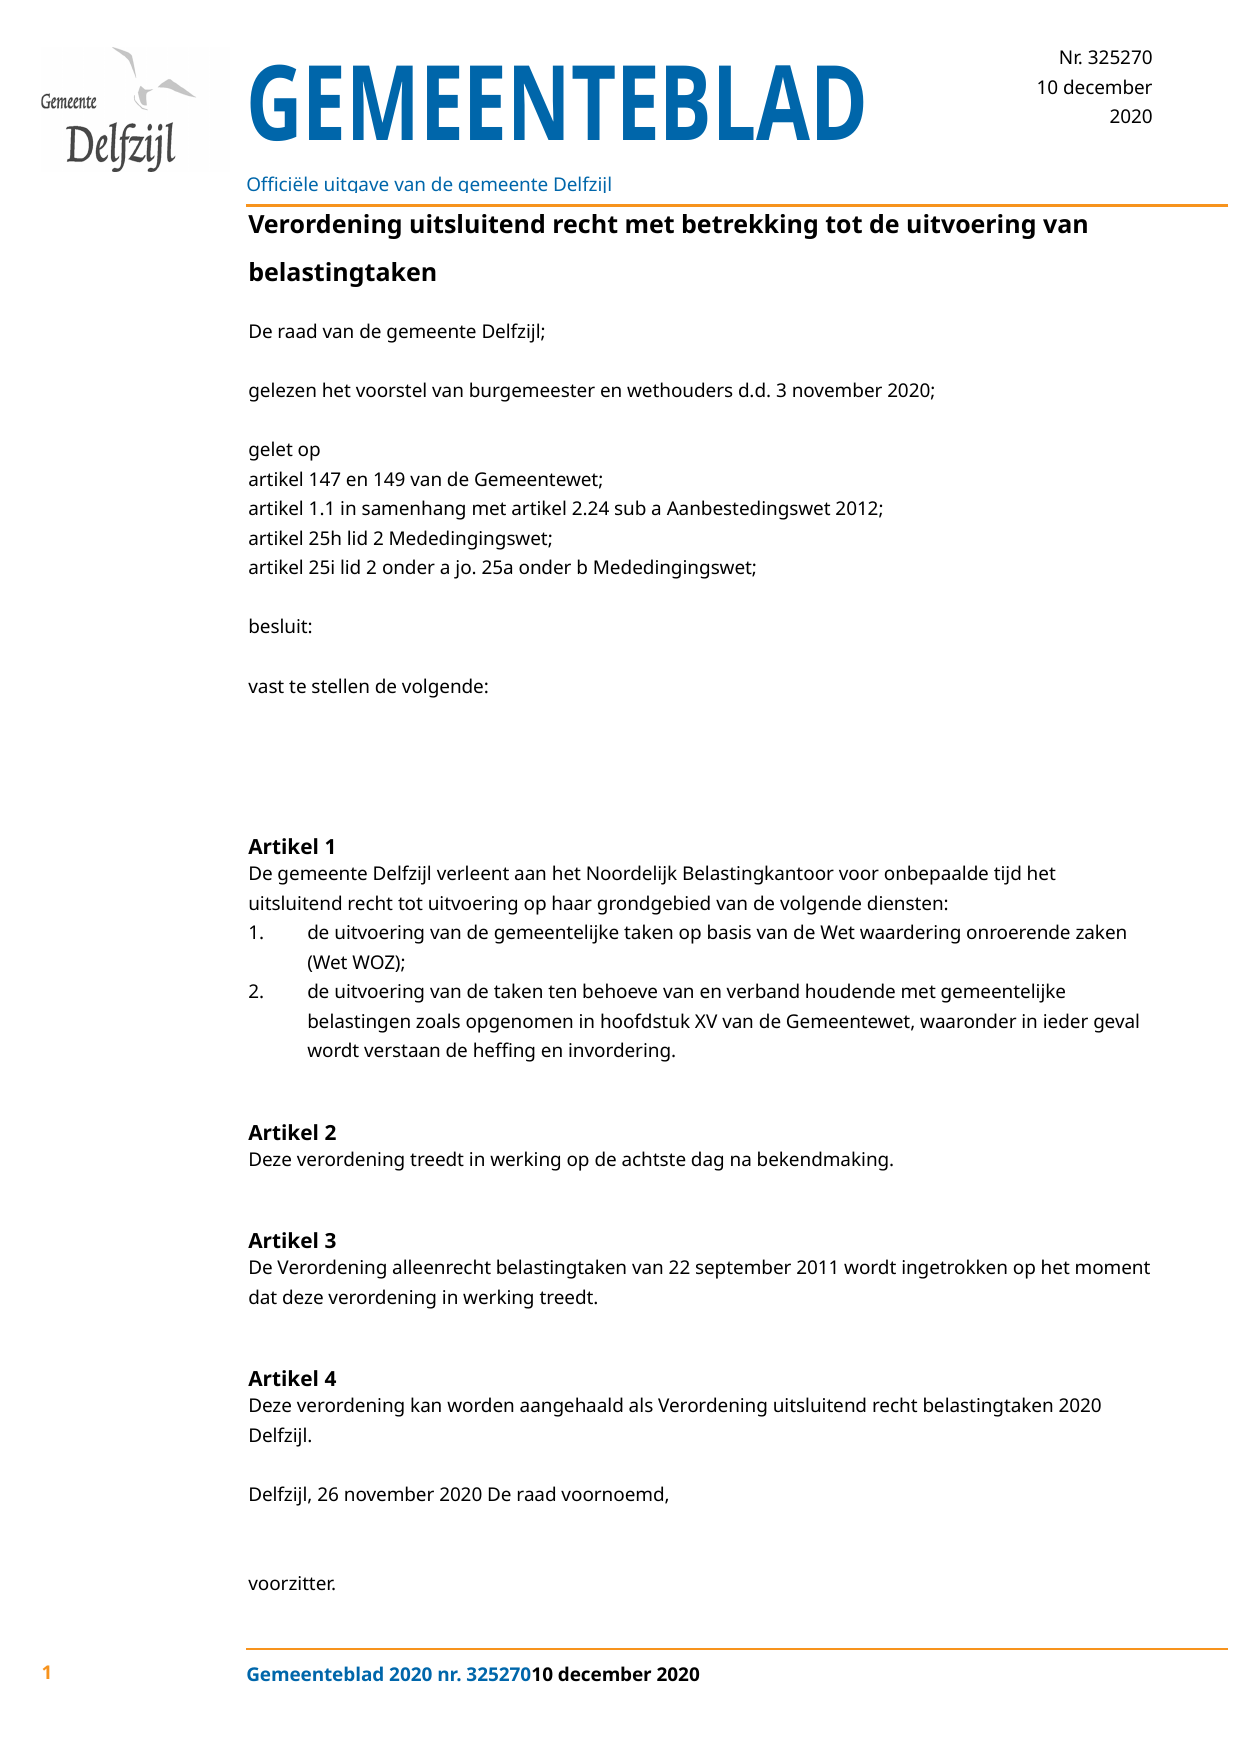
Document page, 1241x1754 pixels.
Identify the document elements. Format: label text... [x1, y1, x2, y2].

picture [41, 47, 231, 172]
list de uitvoering van de taken ten behoeve van en verband houdende met gemeentelijke belastingen zoals opgenomen in hoofdstuk XV van de Gemeentewet, waaronder in ieder geval wordt verstaan de heffing en invordering. [248, 978, 1152, 1063]
text vast te stellen de volgende: [248, 673, 1152, 699]
text Deze verordening treedt in werking op de achtste dag na bekendmaking. [248, 1146, 1152, 1172]
text Verordening uitsluitend recht met betrekking tot de uitvoering van belastingtaken [248, 207, 1152, 288]
text De gemeente Delfzijl verleent aan het Noordelijk Belastingkantoor voor onbepaalde tijd het uitsluitend recht tot uitvoering op haar grondgebied van de volgende diensten: [248, 860, 1152, 916]
text Deze verordening kan worden aangehaald als Verordening uitsluitend recht belastingtaken 2020 Delfzijl. [248, 1393, 1152, 1448]
text Artikel 2 [248, 1118, 1152, 1146]
text Artikel 3 [248, 1226, 1152, 1254]
text Artikel 4 [248, 1364, 1152, 1393]
text artikel 25i lid 2 onder a jo. 25a onder b Mededingingswet; [248, 554, 1152, 580]
text gelezen het voorstel van burgemeester en wethouders d.d. 3 november 2020; [248, 377, 1152, 403]
text De raad van de gemeente Delfzijl; [248, 318, 1152, 344]
text artikel 25h lid 2 Mededingingswet; [248, 525, 1152, 551]
text gelet op [248, 436, 1152, 462]
text Artikel 1 [248, 832, 1152, 860]
text besluit: [248, 614, 1152, 639]
text Delfzijl, 26 november 2020 De raad voornoemd, [248, 1481, 1152, 1507]
text De Verordening alleenrecht belastingtaken van 22 september 2011 wordt ingetrokken op het moment dat deze verordening in werking treedt. [248, 1254, 1152, 1310]
list de uitvoering van de gemeentelijke taken op basis van de Wet waardering onroerende zaken (Wet WOZ); [248, 919, 1152, 975]
text artikel 1.1 in samenhang met artikel 2.24 sub a Aanbestedingswet 2012; [248, 495, 1152, 521]
text voorzitter. [248, 1570, 1152, 1596]
text artikel 147 en 149 van de Gemeentewet; [248, 466, 1152, 492]
